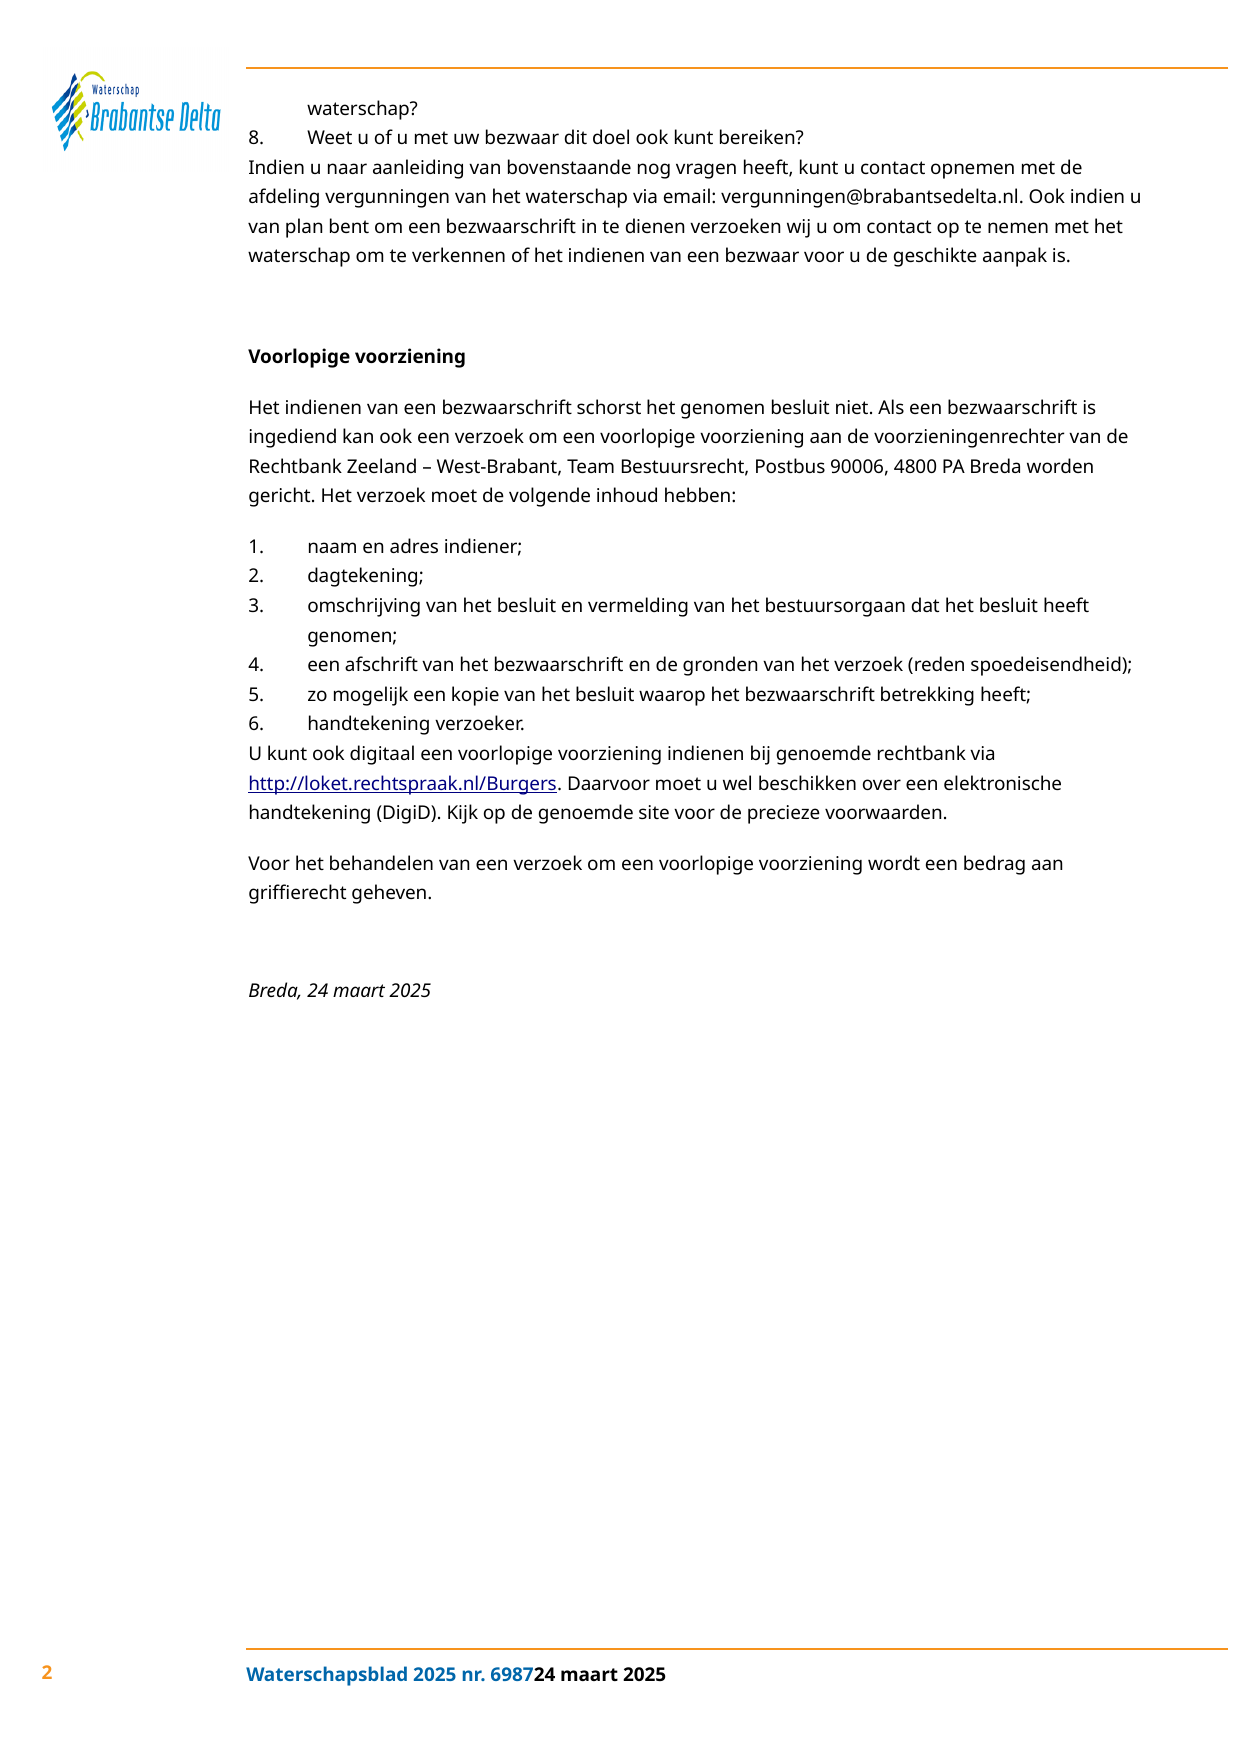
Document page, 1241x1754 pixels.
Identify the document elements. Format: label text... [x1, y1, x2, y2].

text Breda, 24 maart 2025 [248, 978, 1152, 1003]
list waterschap? [248, 95, 1152, 121]
picture [41, 47, 231, 172]
text Indien u naar aanleiding van bovenstaande nog vragen heeft, kunt u contact opnemen met de afdeling vergunningen van het waterschap via email: vergunningen@brabantsedelta.nl. Ook indien u van plan bent om een bezwaarschrift in te dienen verzoeken wij u om contact op te nemen met het waterschap om te verkennen of het indienen van een bezwaar voor u de geschikte aanpak is. [248, 154, 1152, 268]
list omschrijving van het besluit en vermelding van het bestuursorgaan dat het besluit heeft genomen; [248, 592, 1152, 648]
text Het indienen van een bezwaarschrift schorst het genomen besluit niet. Als een bezwaarschrift is ingediend kan ook een verzoek om een voorlopige voorziening aan de voorzieningenrechter van de Rechtbank Zeeland – West-Brabant, Team Bestuursrecht, Postbus 90006, 4800 PA Breda worden gericht. Het verzoek moet de volgende inhoud hebben: [248, 394, 1152, 508]
list naam en adres indiener; [248, 533, 1152, 559]
text Voor het behandelen van een verzoek om een voorlopige voorziening wordt een bedrag aan griffierecht geheven. [248, 850, 1152, 905]
text U kunt ook digitaal een voorlopige voorziening indienen bij genoemde rechtbank via http://loket.rechtspraak.nl/Burgers. Daarvoor moet u wel beschikken over een elektronische handtekening (DigiD). Kijk op de genoemde site voor de precieze voorwaarden. [248, 740, 1152, 825]
list handtekening verzoeker. [248, 711, 1152, 736]
text Voorlopige voorziening [248, 343, 1152, 369]
list zo mogelijk een kopie van het besluit waarop het bezwaarschrift betrekking heeft; [248, 681, 1152, 707]
list dagtekening; [248, 563, 1152, 588]
list een afschrift van het bezwaarschrift en de gronden van het verzoek (reden spoedeisendheid); [248, 651, 1152, 677]
list Weet u of u met uw bezwaar dit doel ook kunt bereiken? [248, 124, 1152, 150]
